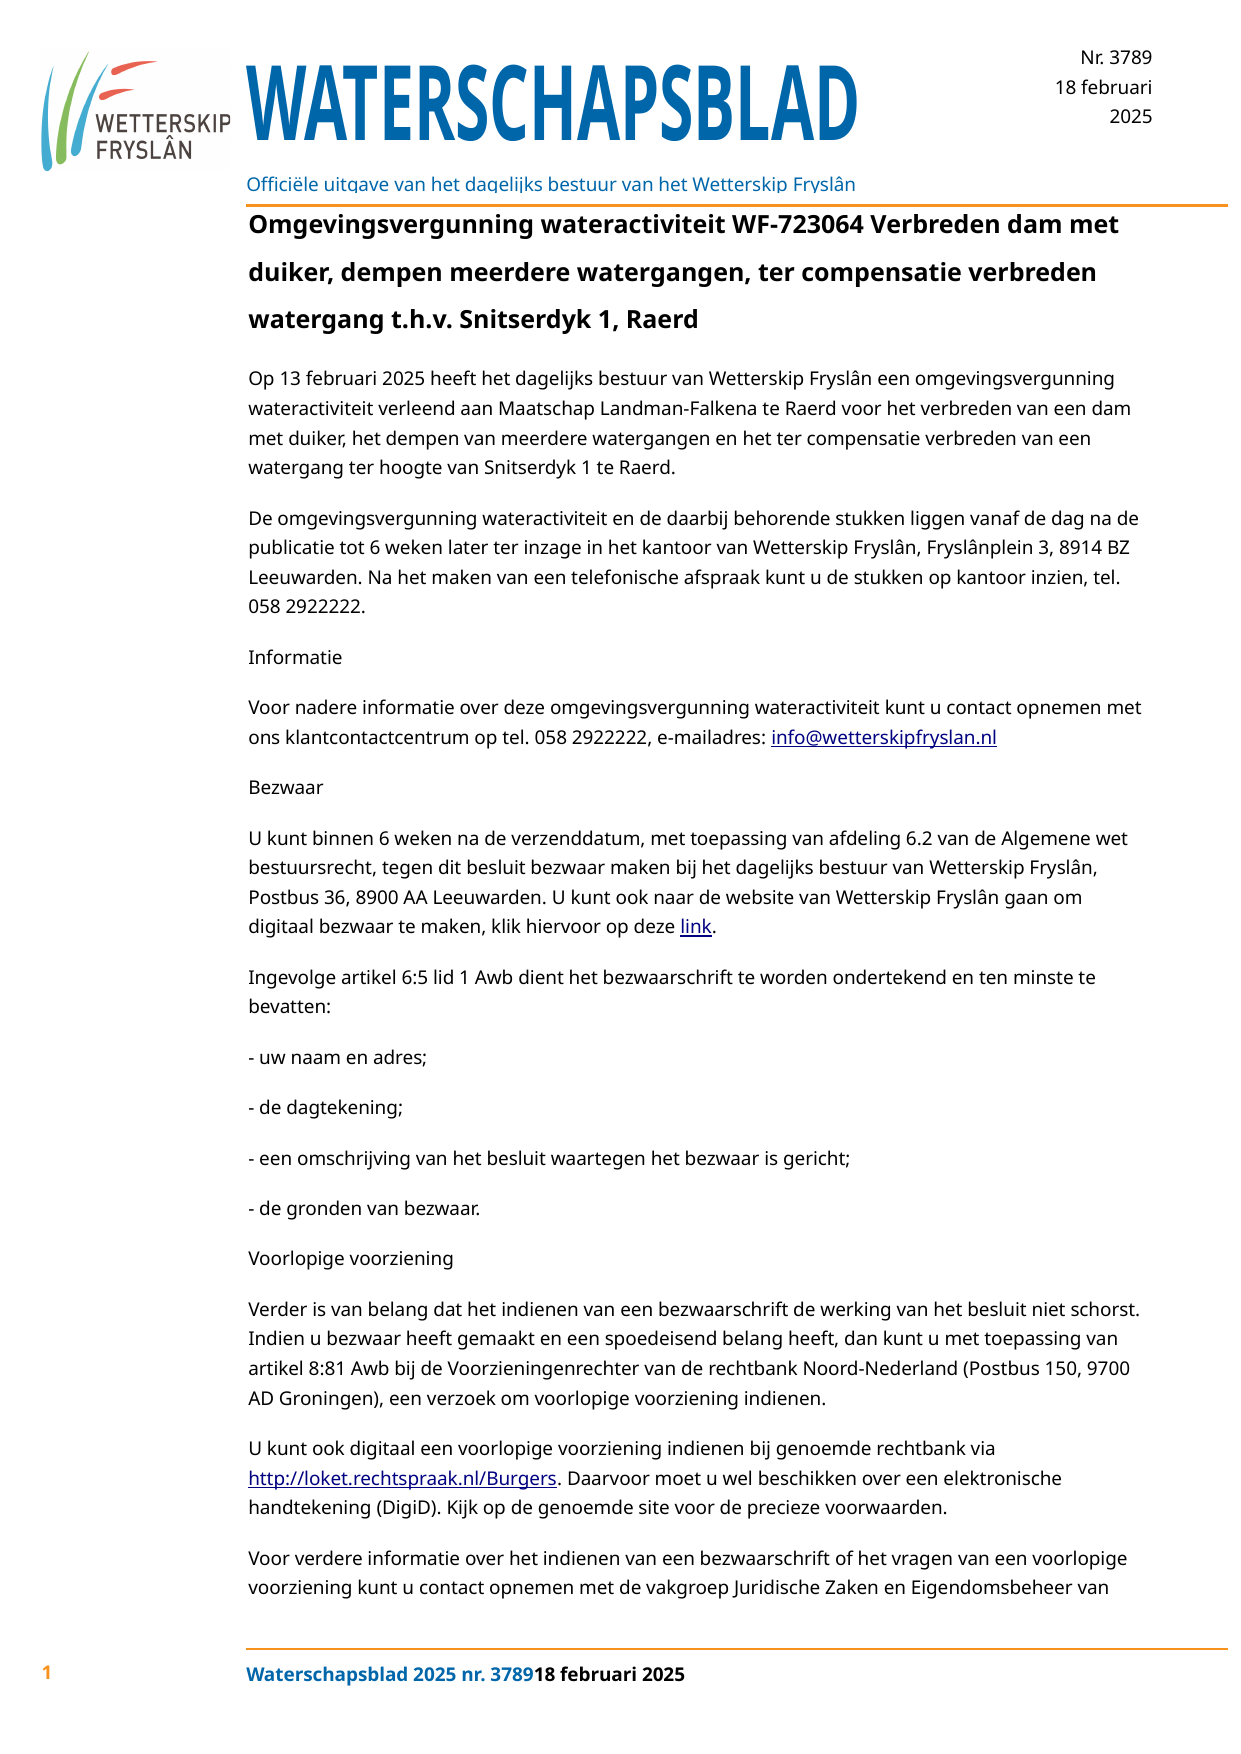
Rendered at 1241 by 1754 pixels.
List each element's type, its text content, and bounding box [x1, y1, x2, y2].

text Omgevingsvergunning wateractiviteit WF-723064 Verbreden dam met duiker, dempen meerdere watergangen, ter compensatie verbreden watergang t.h.v. Snitserdyk 1, Raerd [248, 207, 1152, 336]
text Bezwaar [248, 774, 1152, 800]
text - de gronden van bezwaar. [248, 1195, 1152, 1221]
text Informatie [248, 644, 1152, 669]
text U kunt binnen 6 weken na de verzenddatum, met toepassing van afdeling 6.2 van de Algemene wet bestuursrecht, tegen dit besluit bezwaar maken bij het dagelijks bestuur van Wetterskip Fryslân, Postbus 36, 8900 AA Leeuwarden. U kunt ook naar de website van Wetterskip Fryslân gaan om digitaal bezwaar te maken, klik hiervoor op deze link. [248, 825, 1152, 939]
text - een omschrijving van het besluit waartegen het bezwaar is gericht; [248, 1145, 1152, 1170]
text Op 13 februari 2025 heeft het dagelijks bestuur van Wetterskip Fryslân een omgevingsvergunning wateractiviteit verleend aan Maatschap Landman-Falkena te Raerd voor het verbreden van een dam met duiker, het dempen van meerdere watergangen en het ter compensatie verbreden van een watergang ter hoogte van Snitserdyk 1 te Raerd. [248, 366, 1152, 480]
text Voor nadere informatie over deze omgevingsvergunning wateractiviteit kunt u contact opnemen met ons klantcontactcentrum op tel. 058 2922222, e-mailadres: info@wetterskipfryslan.nl [248, 694, 1152, 749]
text - uw naam en adres; [248, 1044, 1152, 1069]
text Ingevolge artikel 6:5 lid 1 Awb dient het bezwaarschrift te worden ondertekend en ten minste te bevatten: [248, 964, 1152, 1019]
text - de dagtekening; [248, 1094, 1152, 1120]
text Voor verdere informatie over het indienen van een bezwaarschrift of het vragen van een voorlopige voorziening kunt u contact opnemen met de vakgroep Juridische Zaken en Eigendomsbeheer van [248, 1545, 1152, 1600]
picture [41, 47, 231, 172]
text Voorlopige voorziening [248, 1246, 1152, 1271]
text Verder is van belang dat het indienen van een bezwaarschrift de werking van het besluit niet schorst. Indien u bezwaar heeft gemaakt en een spoedeisend belang heeft, dan kunt u met toepassing van artikel 8:81 Awb bij de Voorzieningenrechter van de rechtbank Noord-Nederland (Postbus 150, 9700 AD Groningen), een verzoek om voorlopige voorziening indienen. [248, 1296, 1152, 1410]
text De omgevingsvergunning wateractiviteit en de daarbij behorende stukken liggen vanaf de dag na de publicatie tot 6 weken later ter inzage in het kantoor van Wetterskip Fryslân, Fryslânplein 3, 8914 BZ Leeuwarden. Na het maken van een telefonische afspraak kunt u de stukken op kantoor inzien, tel. 058 2922222. [248, 505, 1152, 619]
text U kunt ook digitaal een voorlopige voorziening indienen bij genoemde rechtbank via http://loket.rechtspraak.nl/Burgers. Daarvoor moet u wel beschikken over een elektronische handtekening (DigiD). Kijk op de genoemde site voor de precieze voorwaarden. [248, 1435, 1152, 1520]
